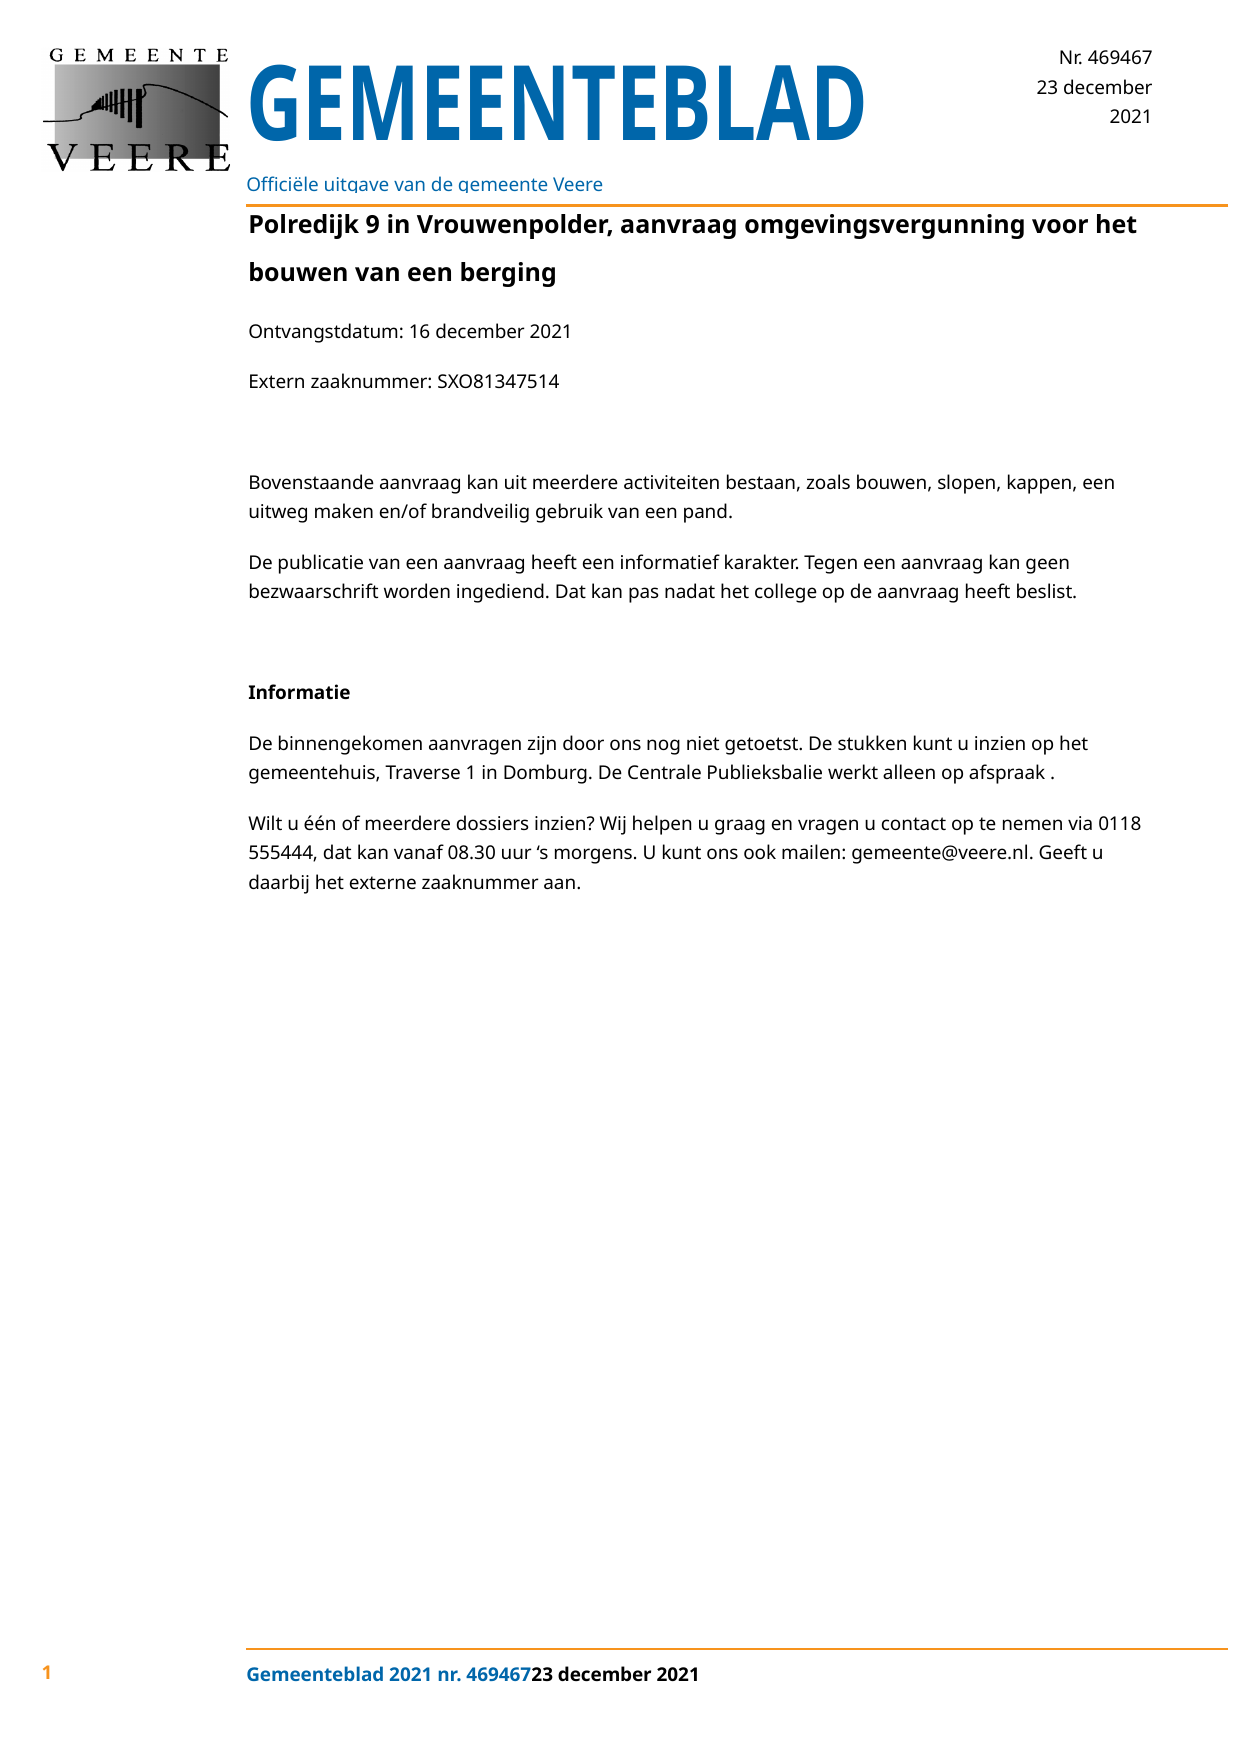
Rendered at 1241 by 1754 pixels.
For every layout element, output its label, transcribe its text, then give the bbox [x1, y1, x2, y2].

text Wilt u één of meerdere dossiers inzien? Wij helpen u graag en vragen u contact op te nemen via 0118 555444, dat kan vanaf 08.30 uur ‘s morgens. U kunt ons ook mailen: gemeente@veere.nl. Geeft u daarbij het externe zaaknummer aan. [248, 810, 1152, 895]
text Polredijk 9 in Vrouwenpolder, aanvraag omgevingsvergunning voor het bouwen van een berging [248, 207, 1152, 288]
text Bovenstaande aanvraag kan uit meerdere activiteiten bestaan, zoals bouwen, slopen, kappen, een uitweg maken en/of brandveilig gebruik van een pand. [248, 469, 1152, 524]
picture [41, 47, 231, 172]
text Ontvangstdatum: 16 december 2021 [248, 318, 1152, 344]
text Extern zaaknummer: SXO81347514 [248, 368, 1152, 394]
text De binnengekomen aanvragen zijn door ons nog niet getoetst. De stukken kunt u inzien op het gemeentehuis, Traverse 1 in Domburg. De Centrale Publieksbalie werkt alleen op afspraak . [248, 730, 1152, 785]
text Informatie [248, 679, 1152, 705]
text De publicatie van een aanvraag heeft een informatief karakter. Tegen een aanvraag kan geen bezwaarschrift worden ingediend. Dat kan pas nadat het college op de aanvraag heeft beslist. [248, 549, 1152, 604]
